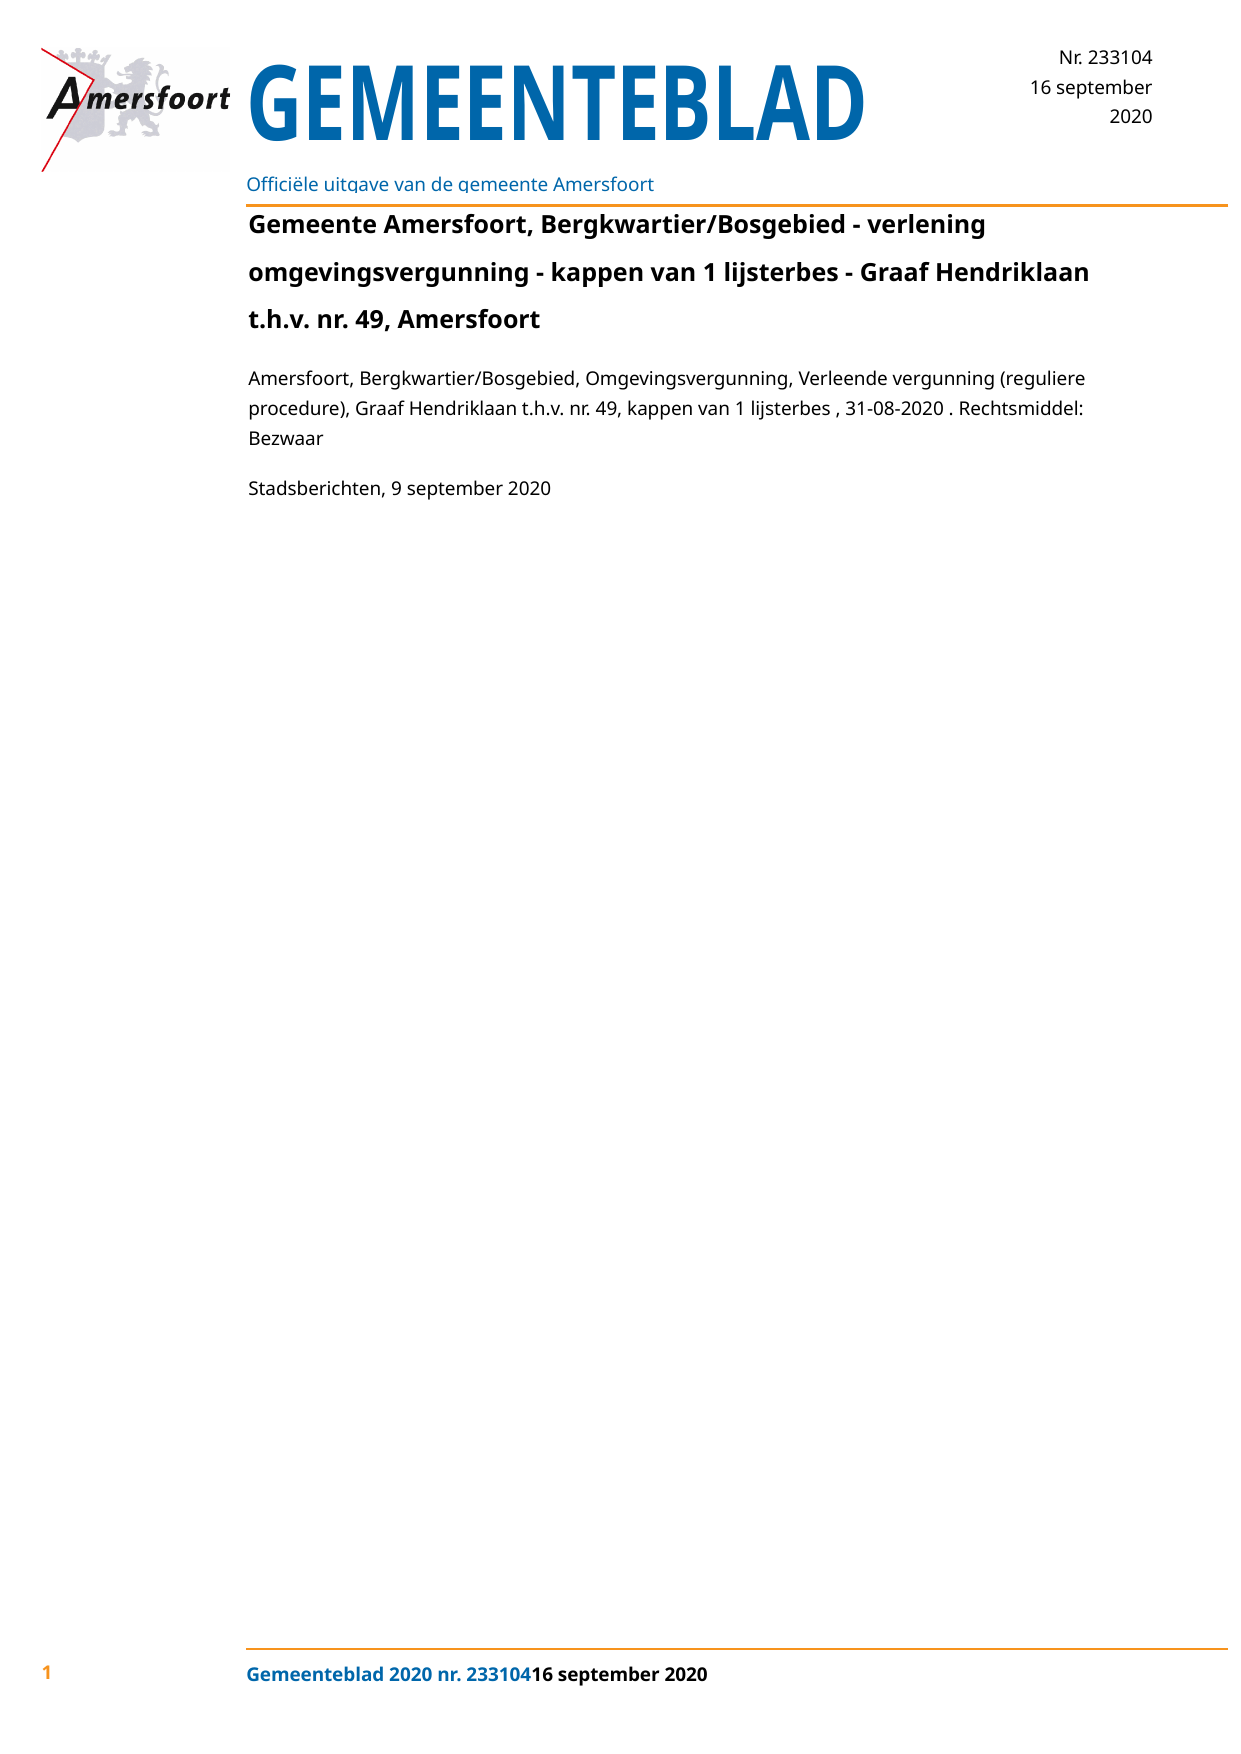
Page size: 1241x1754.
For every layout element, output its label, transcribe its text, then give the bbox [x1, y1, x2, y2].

picture [41, 47, 231, 172]
text Amersfoort, Bergkwartier/Bosgebied, Omgevingsvergunning, Verleende vergunning (reguliere procedure), Graaf Hendriklaan t.h.v. nr. 49, kappen van 1 lijsterbes , 31-08-2020 . Rechtsmiddel: Bezwaar [248, 366, 1152, 450]
text Gemeente Amersfoort, Bergkwartier/Bosgebied - verlening omgevingsvergunning - kappen van 1 lijsterbes - Graaf Hendriklaan t.h.v. nr. 49, Amersfoort [248, 207, 1152, 336]
text Stadsberichten, 9 september 2020 [248, 475, 1152, 501]
